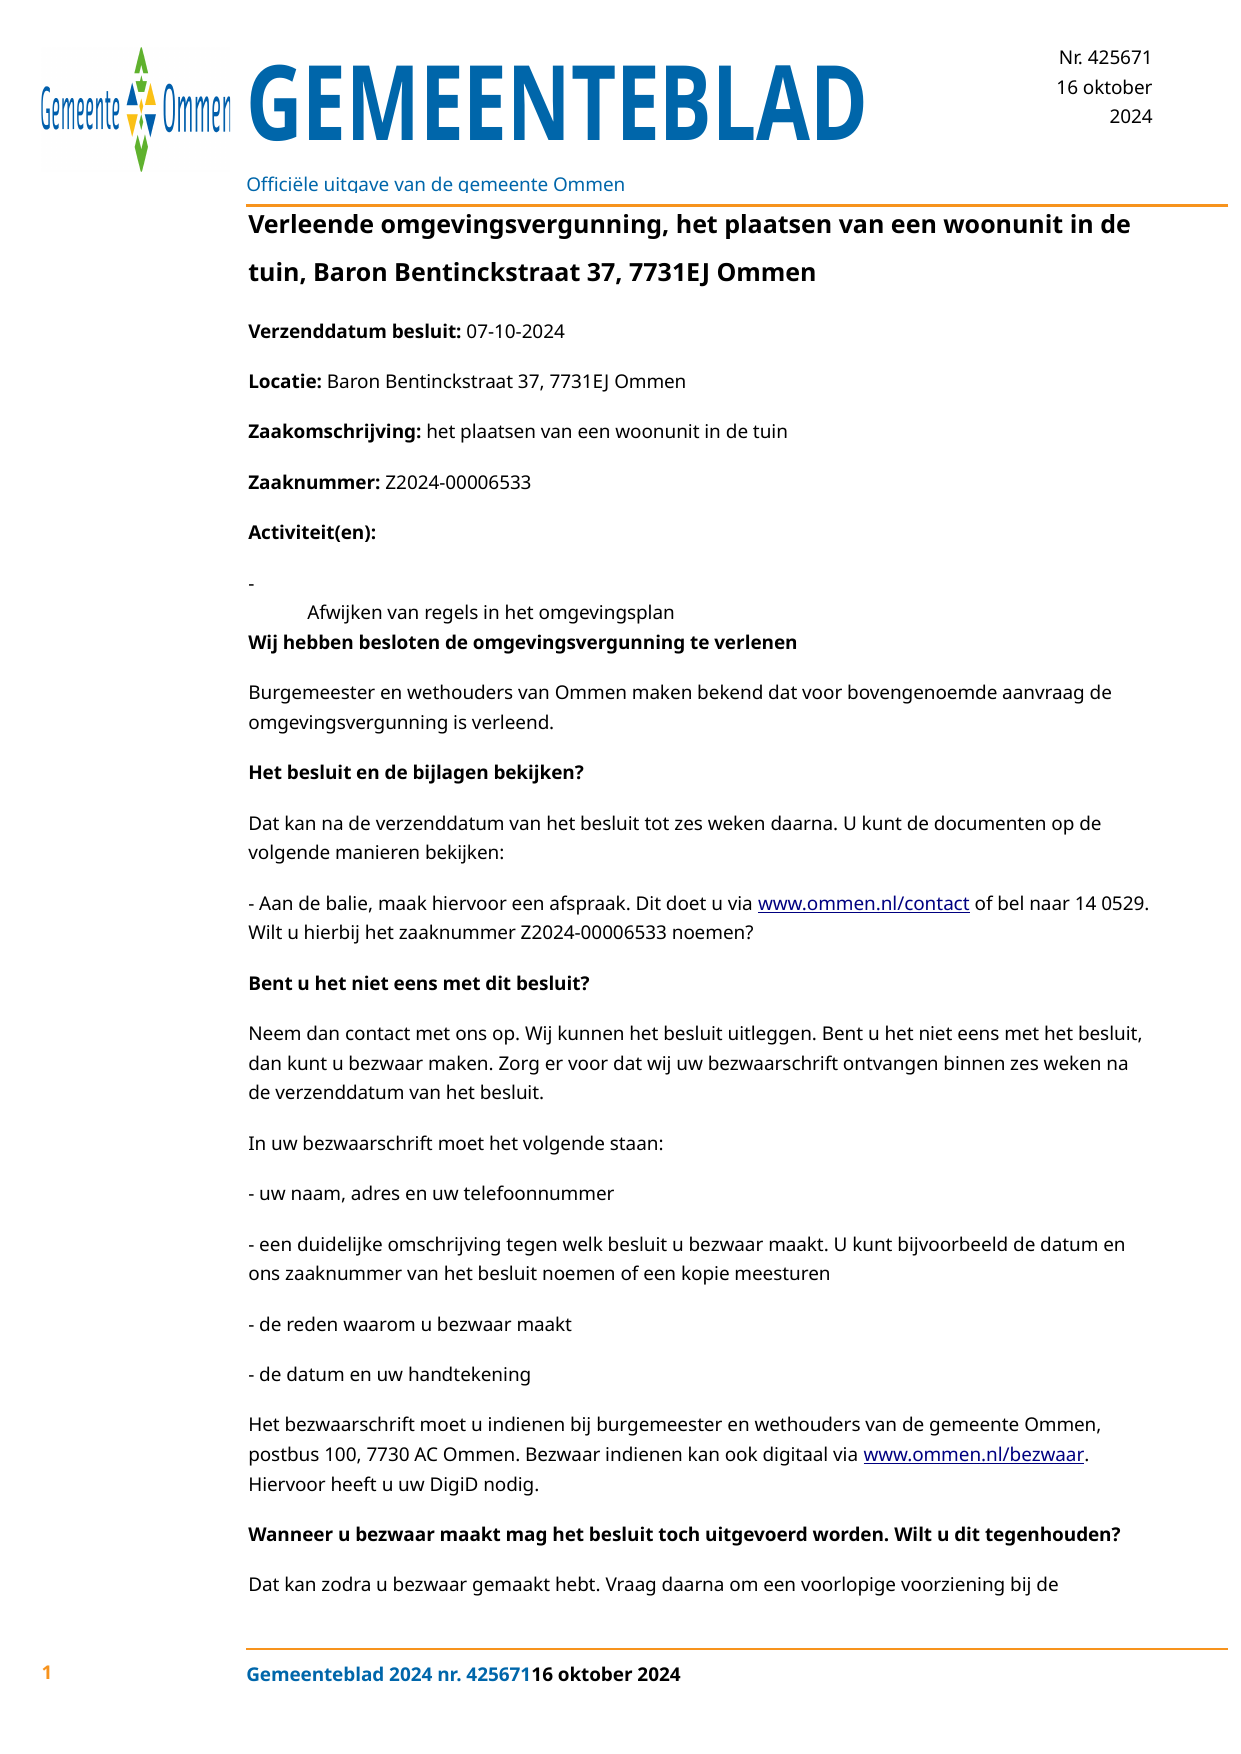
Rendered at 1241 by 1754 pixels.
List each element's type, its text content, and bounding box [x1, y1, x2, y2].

text Dat kan zodra u bezwaar gemaakt hebt. Vraag daarna om een voorlopige voorziening bij de [248, 1572, 1152, 1597]
text Wanneer u bezwaar maakt mag het besluit toch uitgevoerd worden. Wilt u dit tegenhouden? [248, 1521, 1152, 1547]
text Zaaknummer: Z2024-00006533 [248, 469, 1152, 495]
text Wij hebben besloten de omgevingsvergunning te verlenen [248, 629, 1152, 655]
text Activiteit(en): [248, 519, 1152, 545]
text - de reden waarom u bezwaar maakt [248, 1311, 1152, 1337]
text Het bezwaarschrift moet u indienen bij burgemeester en wethouders van de gemeente Ommen, postbus 100, 7730 AC Ommen. Bezwaar indienen kan ook digitaal via www.ommen.nl/bezwaar. Hiervoor heeft u uw DigiD nodig. [248, 1412, 1152, 1497]
text Het besluit en de bijlagen bekijken? [248, 759, 1152, 785]
text Dat kan na de verzenddatum van het besluit tot zes weken daarna. U kunt de documenten op de volgende manieren bekijken: [248, 810, 1152, 865]
list Afwijken van regels in het omgevingsplan [248, 599, 1152, 625]
text Burgemeester en wethouders van Ommen maken bekend dat voor bovengenoemde aanvraag de omgevingsvergunning is verleend. [248, 679, 1152, 735]
text - Aan de balie, maak hiervoor een afspraak. Dit doet u via www.ommen.nl/contact of bel naar 14 0529. Wilt u hierbij het zaaknummer Z2024-00006533 noemen? [248, 890, 1152, 945]
text Bent u het niet eens met dit besluit? [248, 970, 1152, 996]
text Locatie: Baron Bentinckstraat 37, 7731EJ Ommen [248, 368, 1152, 394]
text - uw naam, adres en uw telefoonnummer [248, 1180, 1152, 1206]
text - een duidelijke omschrijving tegen welk besluit u bezwaar maakt. U kunt bijvoorbeeld de datum en ons zaaknummer van het besluit noemen of een kopie meesturen [248, 1231, 1152, 1286]
picture [41, 47, 231, 172]
text Verleende omgevingsvergunning, het plaatsen van een woonunit in de tuin, Baron Bentinckstraat 37, 7731EJ Ommen [248, 207, 1152, 288]
text - de datum en uw handtekening [248, 1361, 1152, 1387]
text In uw bezwaarschrift moet het volgende staan: [248, 1130, 1152, 1156]
text Neem dan contact met ons op. Wij kunnen het besluit uitleggen. Bent u het niet eens met het besluit, dan kunt u bezwaar maken. Zorg er voor dat wij uw bezwaarschrift ontvangen binnen zes weken na de verzenddatum van het besluit. [248, 1020, 1152, 1105]
text Zaakomschrijving: het plaatsen van een woonunit in de tuin [248, 419, 1152, 444]
text Verzenddatum besluit: 07-10-2024 [248, 318, 1152, 344]
